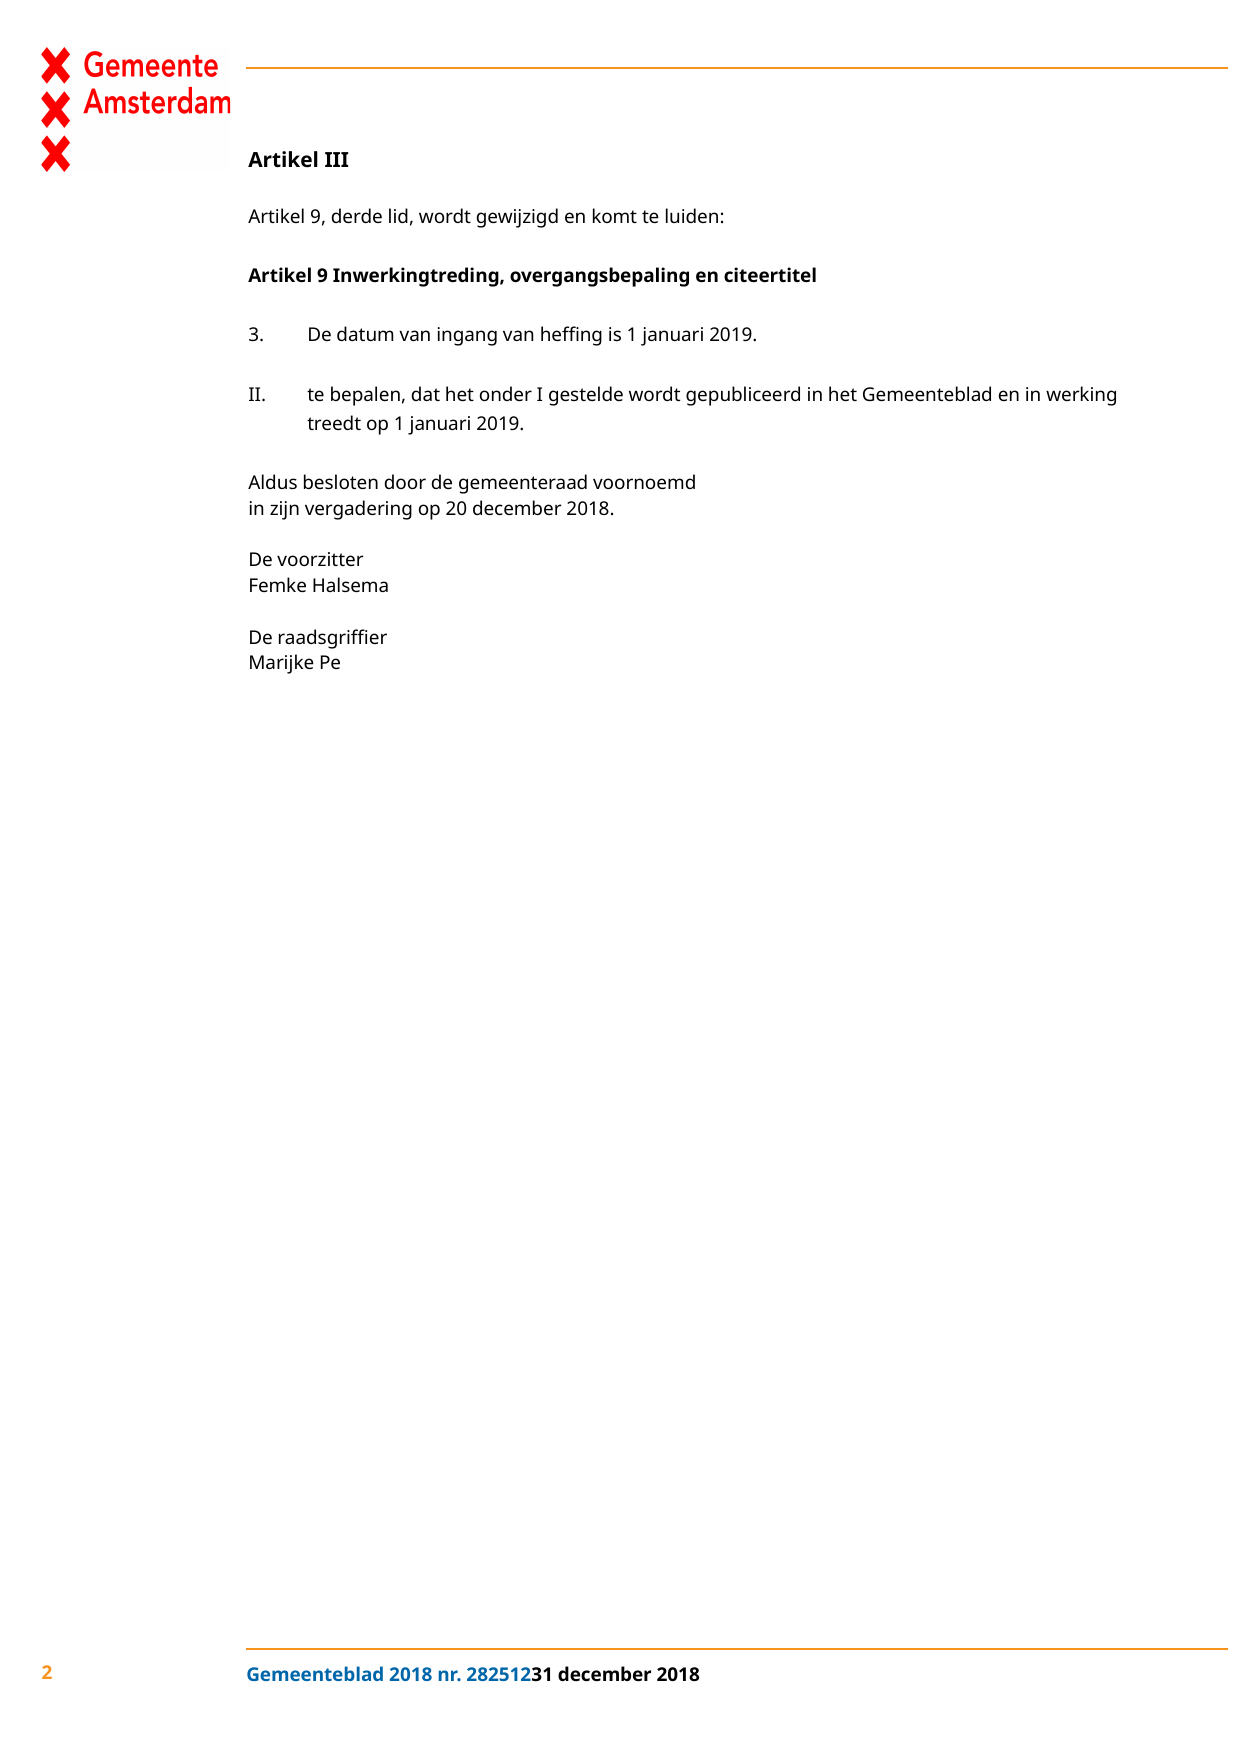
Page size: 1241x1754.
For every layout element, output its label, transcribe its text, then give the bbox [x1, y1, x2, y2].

picture [41, 47, 231, 172]
text Femke Halsema [248, 572, 1152, 598]
text Artikel 9 Inwerkingtreding, overgangsbepaling en citeertitel [248, 262, 1152, 288]
text Artikel 9, derde lid, wordt gewijzigd en komt te luiden: [248, 203, 1152, 229]
text Marijke Pe [248, 649, 1152, 675]
text De raadsgriffier [248, 624, 1152, 649]
text in zijn vergadering op 20 december 2018. [248, 495, 1152, 521]
text Artikel III [248, 145, 1152, 174]
list De datum van ingang van heffing is 1 januari 2019. [248, 322, 1152, 347]
text De voorzitter [248, 547, 1152, 572]
text Aldus besloten door de gemeenteraad voornoemd [248, 469, 1152, 495]
list te bepalen, dat het onder I gestelde wordt gepubliceerd in het Gemeenteblad en in werking treedt op 1 januari 2019. [248, 381, 1152, 436]
